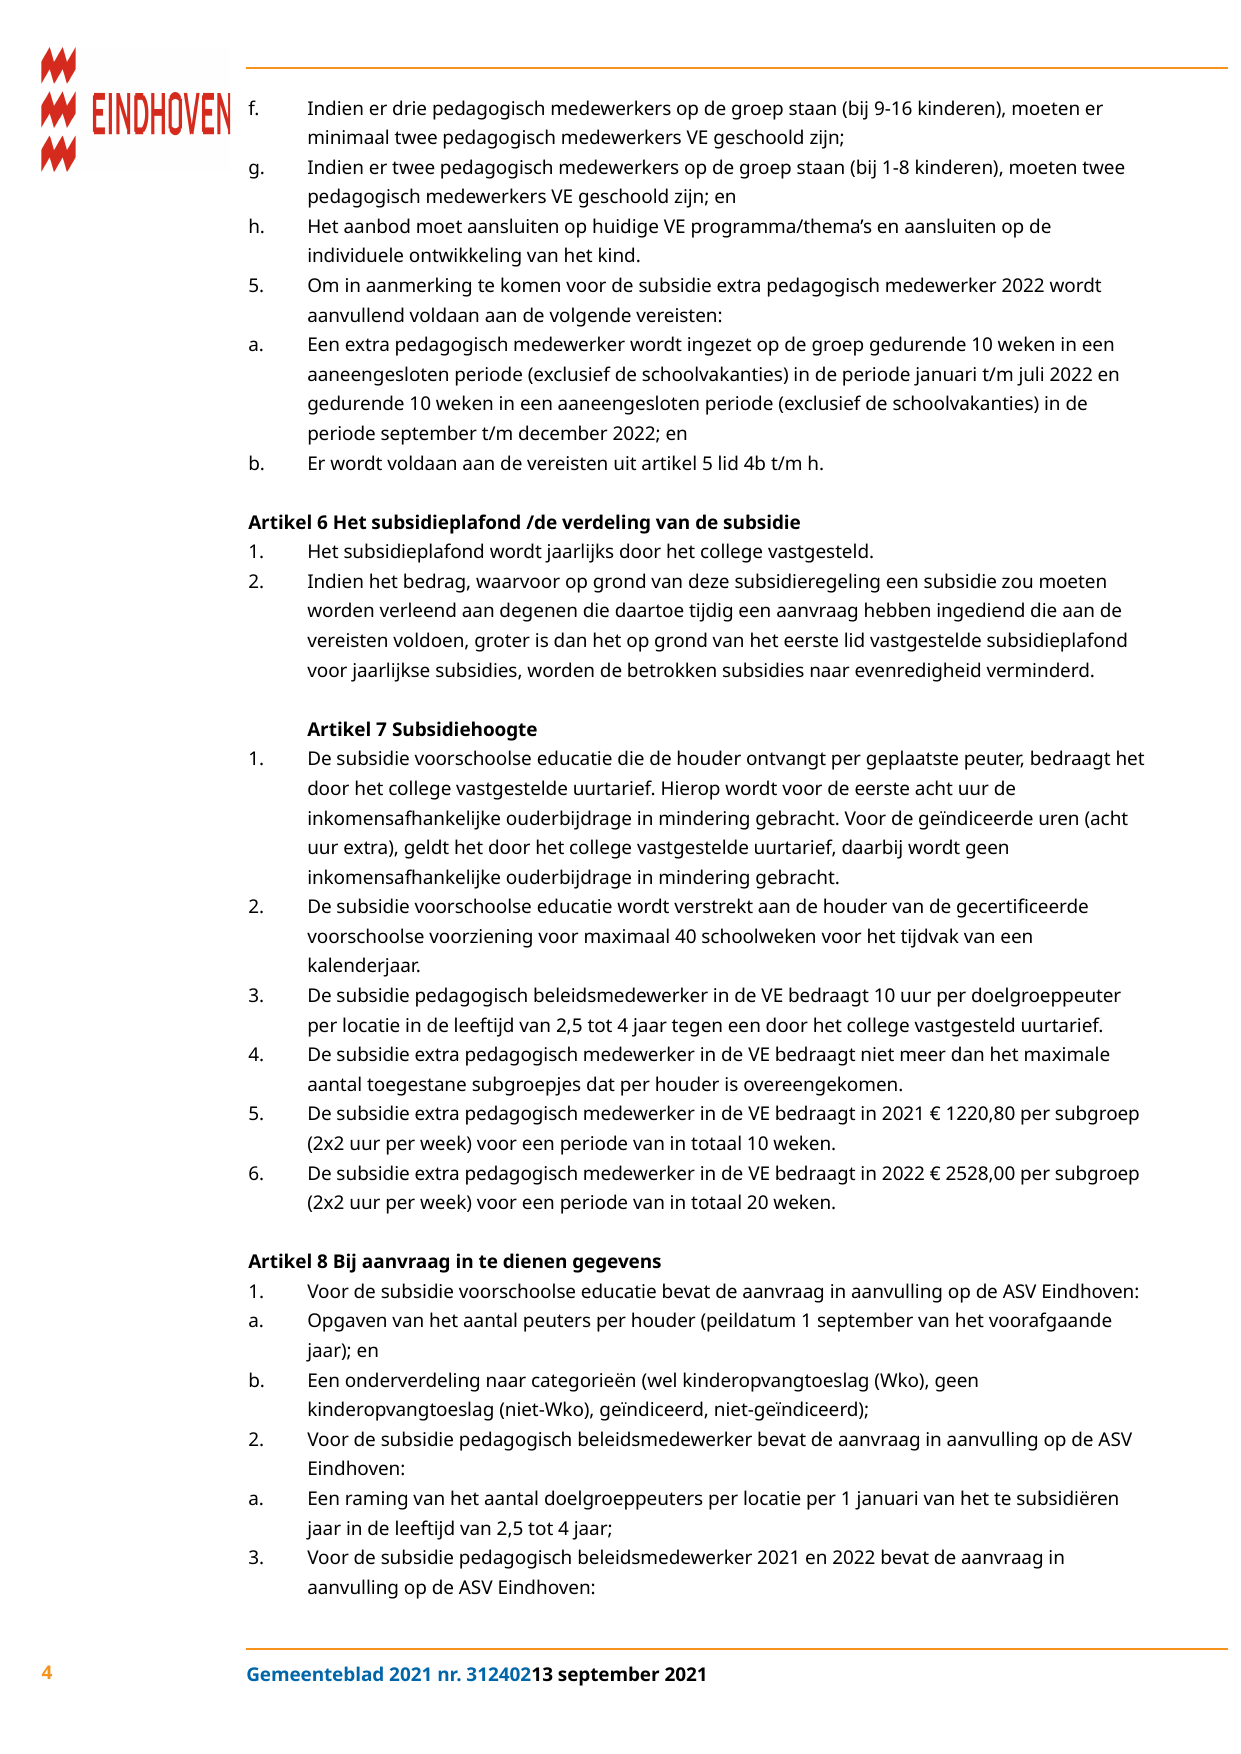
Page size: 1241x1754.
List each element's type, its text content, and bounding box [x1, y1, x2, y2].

list Indien er twee pedagogisch medewerkers op de groep staan (bij 1-8 kinderen), moeten twee pedagogisch medewerkers VE geschoold zijn; en [248, 154, 1152, 209]
list Er wordt voldaan aan de vereisten uit artikel 5 lid 4b t/m h. [248, 450, 1152, 476]
list De subsidie voorschoolse educatie die de houder ontvangt per geplaatste peuter, bedraagt het door het college vastgestelde uurtarief. Hierop wordt voor de eerste acht uur de inkomensafhankelijke ouderbijdrage in mindering gebracht. Voor de geïndiceerde uren (acht uur extra), geldt het door het college vastgestelde uurtarief, daarbij wordt geen inkomensafhankelijke ouderbijdrage in mindering gebracht. [248, 746, 1152, 890]
list Indien het bedrag, waarvoor op grond van deze subsidieregeling een subsidie zou moeten worden verleend aan degenen die daartoe tijdig een aanvraag hebben ingediend die aan de vereisten voldoen, groter is dan het op grond van het eerste lid vastgestelde subsidieplafond voor jaarlijkse subsidies, worden de betrokken subsidies naar evenredigheid verminderd. [248, 568, 1152, 683]
picture [41, 47, 231, 172]
list De subsidie extra pedagogisch medewerker in de VE bedraagt in 2021 € 1220,80 per subgroep (2x2 uur per week) voor een periode van in totaal 10 weken. [248, 1101, 1152, 1156]
list Artikel 7 Subsidiehoogte [248, 716, 1152, 742]
list Opgaven van het aantal peuters per houder (peildatum 1 september van het voorafgaande jaar); en [248, 1308, 1152, 1363]
list De subsidie extra pedagogisch medewerker in de VE bedraagt in 2022 € 2528,00 per subgroep (2x2 uur per week) voor een periode van in totaal 20 weken. [248, 1160, 1152, 1215]
list De subsidie extra pedagogisch medewerker in de VE bedraagt niet meer dan het maximale aantal toegestane subgroepjes dat per houder is overeengekomen. [248, 1041, 1152, 1097]
list De subsidie voorschoolse educatie wordt verstrekt aan de houder van de gecertificeerde voorschoolse voorziening voor maximaal 40 schoolweken voor het tijdvak van een kalenderjaar. [248, 893, 1152, 978]
list Het subsidieplafond wordt jaarlijks door het college vastgesteld. [248, 538, 1152, 564]
list Een onderverdeling naar categorieën (wel kinderopvangtoeslag (Wko), geen kinderopvangtoeslag (niet-Wko), geïndiceerd, niet-geïndiceerd); [248, 1367, 1152, 1422]
list Voor de subsidie voorschoolse educatie bevat de aanvraag in aanvulling op de ASV Eindhoven: [248, 1278, 1152, 1304]
text Artikel 8 Bij aanvraag in te dienen gegevens [248, 1248, 1152, 1274]
list Het aanbod moet aansluiten op huidige VE programma/thema’s en aansluiten op de individuele ontwikkeling van het kind. [248, 213, 1152, 268]
list Voor de subsidie pedagogisch beleidsmedewerker 2021 en 2022 bevat de aanvraag in aanvulling op de ASV Eindhoven: [248, 1544, 1152, 1600]
list Voor de subsidie pedagogisch beleidsmedewerker bevat de aanvraag in aanvulling op de ASV Eindhoven: [248, 1426, 1152, 1481]
list Een extra pedagogisch medewerker wordt ingezet op de groep gedurende 10 weken in een aaneengesloten periode (exclusief de schoolvakanties) in de periode januari t/m juli 2022 en gedurende 10 weken in een aaneengesloten periode (exclusief de schoolvakanties) in de periode september t/m december 2022; en [248, 331, 1152, 446]
list De subsidie pedagogisch beleidsmedewerker in de VE bedraagt 10 uur per doelgroeppeuter per locatie in de leeftijd van 2,5 tot 4 jaar tegen een door het college vastgesteld uurtarief. [248, 982, 1152, 1038]
list Om in aanmerking te komen voor de subsidie extra pedagogisch medewerker 2022 wordt aanvullend voldaan aan de volgende vereisten: [248, 272, 1152, 328]
list Indien er drie pedagogisch medewerkers op de groep staan (bij 9-16 kinderen), moeten er minimaal twee pedagogisch medewerkers VE geschoold zijn; [248, 95, 1152, 150]
list Een raming van het aantal doelgroeppeuters per locatie per 1 januari van het te subsidiëren jaar in de leeftijd van 2,5 tot 4 jaar; [248, 1485, 1152, 1541]
text Artikel 6 Het subsidieplafond /de verdeling van de subsidie [248, 509, 1152, 535]
